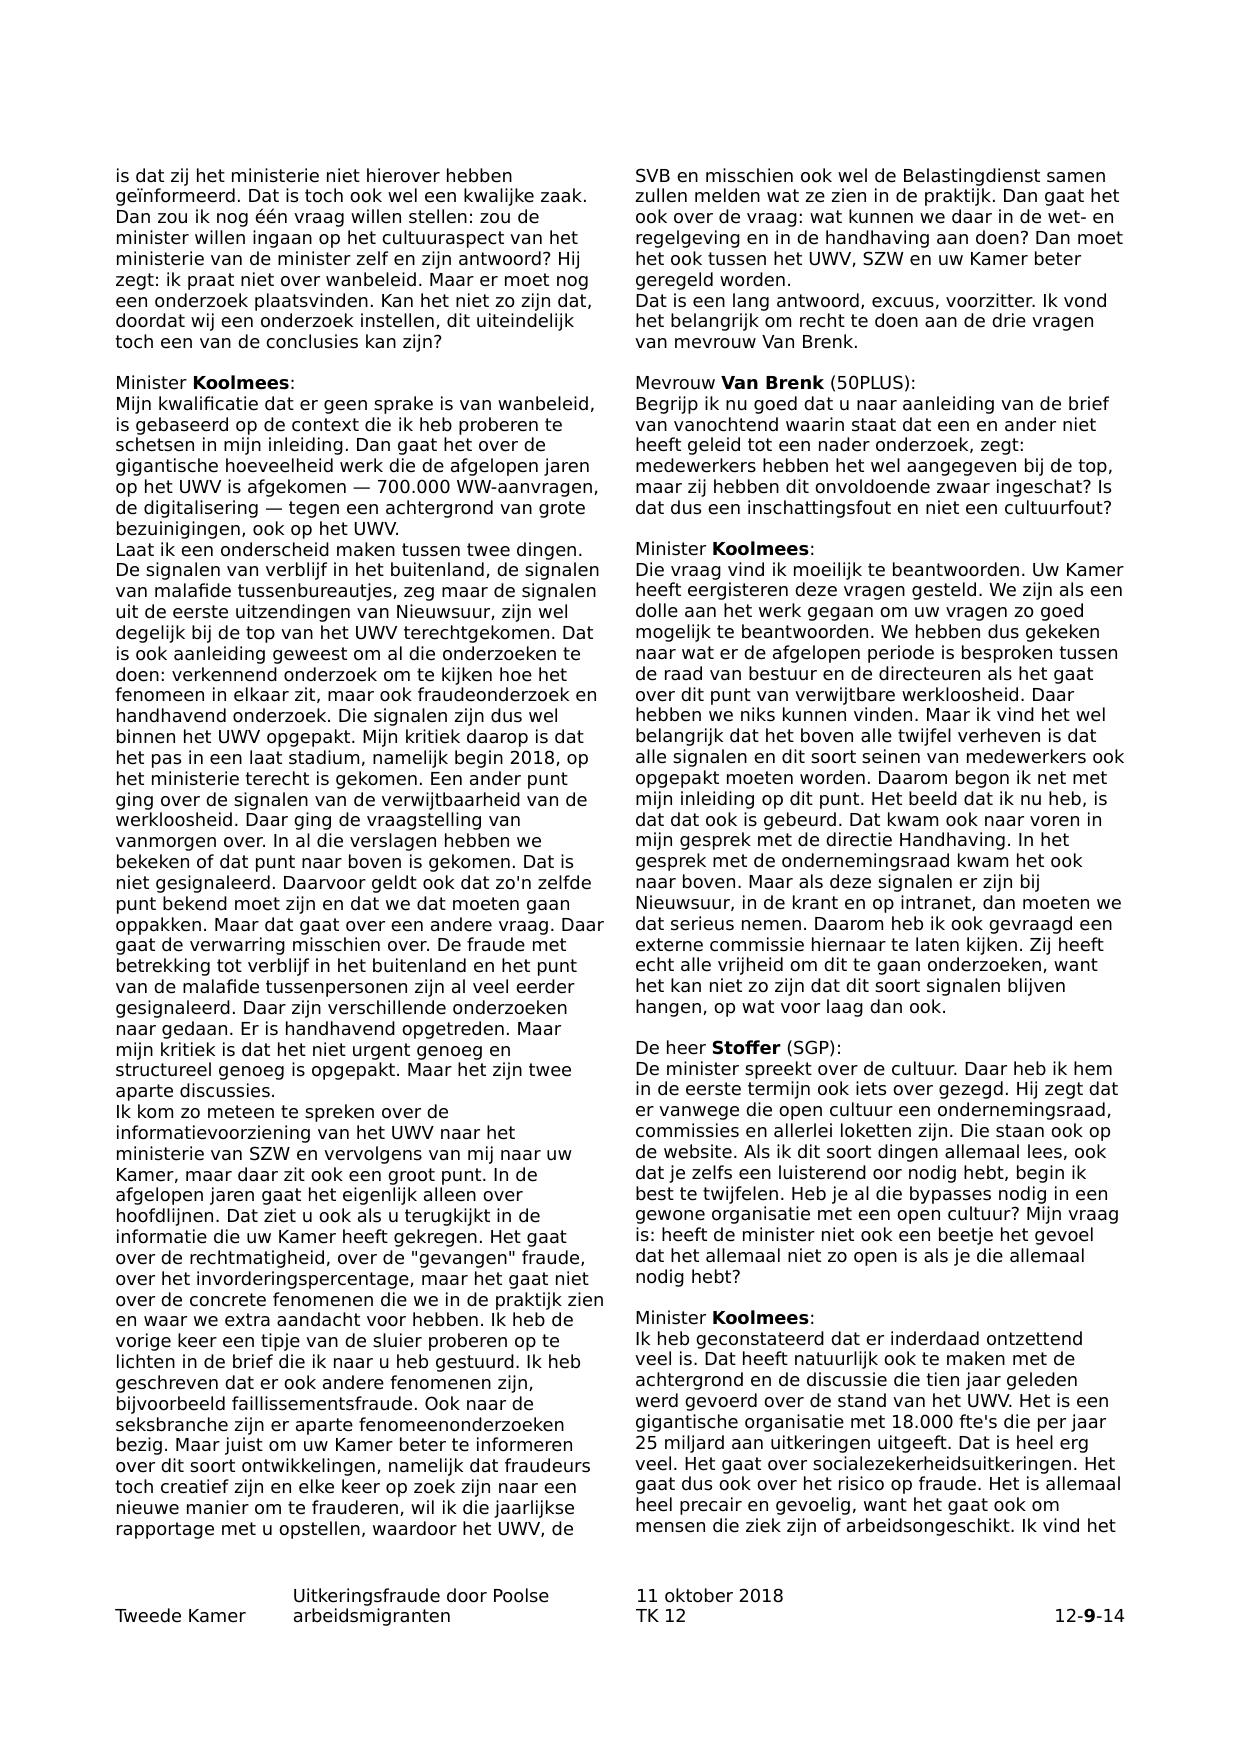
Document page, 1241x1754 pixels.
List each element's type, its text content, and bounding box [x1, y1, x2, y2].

text Ik kom zo meteen te spreken over de informatievoorziening van het UWV naar het ministerie van SZW en vervolgens van mij naar uw Kamer, maar daar zit ook een groot punt. In de afgelopen jaren gaat het eigenlijk alleen over hoofdlijnen. Dat ziet u ook als u terugkijkt in de informatie die uw Kamer heeft gekregen. Het gaat over de rechtmatigheid, over de "gevangen" fraude, over het invorderingspercentage, maar het gaat niet over de concrete fenomenen die we in de praktijk zien en waar we extra aandacht voor hebben. Ik heb de vorige keer een tipje van de sluier proberen op te lichten in de brief die ik naar u heb gestuurd. Ik heb geschreven dat er ook andere fenomenen zijn, bijvoorbeeld faillissementsfraude. Ook naar de seksbranche zijn er aparte fenomeenonderzoeken bezig. Maar juist om uw Kamer beter te informeren over dit soort ontwikkelingen, namelijk dat fraudeurs toch creatief zijn en elke keer op zoek zijn naar een nieuwe manier om te frauderen, wil ik die jaarlijkse rapportage met u opstellen, waardoor het UWV, de [115, 1102, 605, 1539]
text Minister Koolmees: [115, 373, 605, 393]
text Die vraag vind ik moeilijk te beantwoorden. Uw Kamer heeft eergisteren deze vragen gesteld. We zijn als een dolle aan het werk gegaan om uw vragen zo goed mogelijk te beantwoorden. We hebben dus gekeken naar wat er de afgelopen periode is besproken tussen de raad van bestuur en de directeuren als het gaat over dit punt van verwijtbare werkloosheid. Daar hebben we niks kunnen vinden. Maar ik vind het wel belangrijk dat het boven alle twijfel verheven is dat alle signalen en dit soort seinen van medewerkers ook opgepakt moeten worden. Daarom begon ik net met mijn inleiding op dit punt. Het beeld dat ik nu heb, is dat dat ook is gebeurd. Dat kwam ook naar voren in mijn gesprek met de directie Handhaving. In het gesprek met de ondernemingsraad kwam het ook naar boven. Maar als deze signalen er zijn bij Nieuwsuur, in de krant en op intranet, dan moeten we dat serieus nemen. Daarom heb ik ook gevraagd een externe commissie hiernaar te laten kijken. Zij heeft echt alle vrijheid om dit te gaan onderzoeken, want het kan niet zo zijn dat dit soort signalen blijven hangen, op wat voor laag dan ook. [635, 559, 1125, 1018]
text Begrijp ik nu goed dat u naar aanleiding van de brief van vanochtend waarin staat dat een en ander niet heeft geleid tot een nader onderzoek, zegt: medewerkers hebben het wel aangegeven bij de top, maar zij hebben dit onvoldoende zwaar ingeschat? Is dat dus een inschattingsfout en niet een cultuurfout? [635, 393, 1125, 518]
text Minister Koolmees: [635, 1307, 1125, 1328]
text De minister spreekt over de cultuur. Daar heb ik hem in de eerste termijn ook iets over gezegd. Hij zegt dat er vanwege die open cultuur een ondernemingsraad, commissies en allerlei loketten zijn. Die staan ook op de website. Als ik dit soort dingen allemaal lees, ook dat je zelfs een luisterend oor nodig hebt, begin ik best te twijfelen. Heb je al die bypasses nodig in een gewone organisatie met een open cultuur? Mijn vraag is: heeft de minister niet ook een beetje het gevoel dat het allemaal niet zo open is als je die allemaal nodig hebt? [635, 1058, 1125, 1287]
text Ik heb geconstateerd dat er inderdaad ontzettend veel is. Dat heeft natuurlijk ook te maken met de achtergrond en de discussie die tien jaar geleden werd gevoerd over de stand van het UWV. Het is een gigantische organisatie met 18.000 fte's die per jaar 25 miljard aan uitkeringen uitgeeft. Dat is heel erg veel. Het gaat over socialezekerheidsuitkeringen. Het gaat dus ook over het risico op fraude. Het is allemaal heel precair en gevoelig, want het gaat ook om mensen die ziek zijn of arbeidsongeschikt. Ik vind het [635, 1328, 1125, 1537]
text Mijn kwalificatie dat er geen sprake is van wanbeleid, is gebaseerd op de context die ik heb proberen te schetsen in mijn inleiding. Dan gaat het over de gigantische hoeveelheid werk die de afgelopen jaren op het UWV is afgekomen — 700.000 WW-aanvragen, de digitalisering — tegen een achtergrond van grote bezuinigingen, ook op het UWV. [115, 393, 605, 539]
text SVB en misschien ook wel de Belastingdienst samen zullen melden wat ze zien in de praktijk. Dan gaat het ook over de vraag: wat kunnen we daar in de wet- en regelgeving en in de handhaving aan doen? Dan moet het ook tussen het UWV, SZW en uw Kamer beter geregeld worden. [635, 165, 1125, 290]
text Dat is een lang antwoord, excuus, voorzitter. Ik vond het belangrijk om recht te doen aan de drie vragen van mevrouw Van Brenk. [635, 290, 1125, 353]
text Minister Koolmees: [635, 538, 1125, 559]
text De heer Stoffer (SGP): [635, 1038, 1125, 1058]
text Mevrouw Van Brenk (50PLUS): [635, 373, 1125, 393]
text is dat zij het ministerie niet hierover hebben geïnformeerd. Dat is toch ook wel een kwalijke zaak. Dan zou ik nog één vraag willen stellen: zou de minister willen ingaan op het cultuuraspect van het ministerie van de minister zelf en zijn antwoord? Hij zegt: ik praat niet over wanbeleid. Maar er moet nog een onderzoek plaatsvinden. Kan het niet zo zijn dat, doordat wij een onderzoek instellen, dit uiteindelijk toch een van de conclusies kan zijn? [115, 165, 605, 353]
text Laat ik een onderscheid maken tussen twee dingen. De signalen van verblijf in het buitenland, de signalen van malafide tussenbureautjes, zeg maar de signalen uit de eerste uitzendingen van Nieuwsuur, zijn wel degelijk bij de top van het UWV terechtgekomen. Dat is ook aanleiding geweest om al die onderzoeken te doen: verkennend onderzoek om te kijken hoe het fenomeen in elkaar zit, maar ook fraudeonderzoek en handhavend onderzoek. Die signalen zijn dus wel binnen het UWV opgepakt. Mijn kritiek daarop is dat het pas in een laat stadium, namelijk begin 2018, op het ministerie terecht is gekomen. Een ander punt ging over de signalen van de verwijtbaarheid van de werkloosheid. Daar ging de vraagstelling van vanmorgen over. In al die verslagen hebben we bekeken of dat punt naar boven is gekomen. Dat is niet gesignaleerd. Daarvoor geldt ook dat zo'n zelfde punt bekend moet zijn en dat we dat moeten gaan oppakken. Maar dat gaat over een andere vraag. Daar gaat de verwarring misschien over. De fraude met betrekking tot verblijf in het buitenland en het punt van de malafide tussenpersonen zijn al veel eerder gesignaleerd. Daar zijn verschillende onderzoeken naar gedaan. Er is handhavend opgetreden. Maar mijn kritiek is dat het niet urgent genoeg en structureel genoeg is opgepakt. Maar het zijn twee aparte discussies. [115, 539, 605, 1102]
